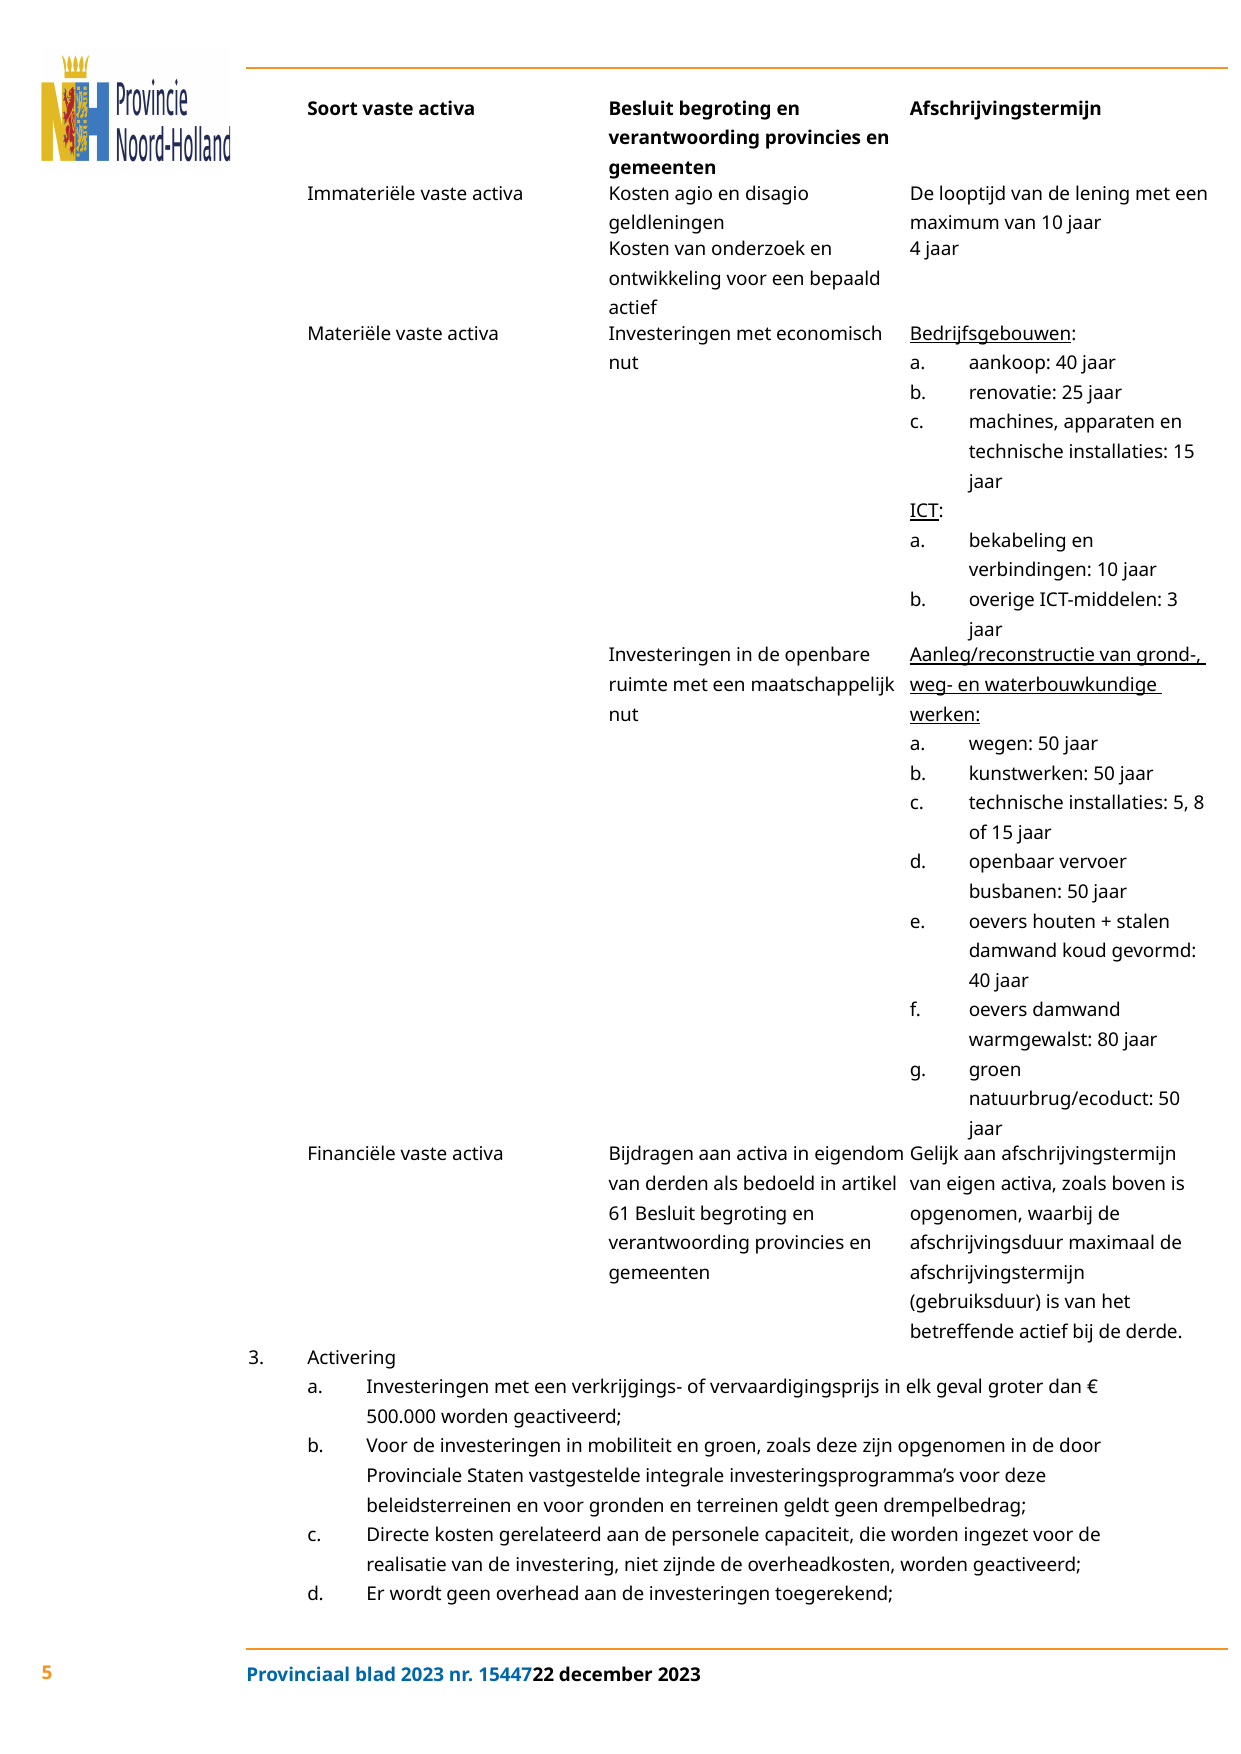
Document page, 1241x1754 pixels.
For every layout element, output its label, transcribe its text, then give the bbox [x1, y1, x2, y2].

list Investeringen met een verkrijgings- of vervaardigingsprijs in elk geval groter dan € 500.000 worden geactiveerd; [307, 1373, 1152, 1429]
list Directe kosten gerelateerd aan de personele capaciteit, die worden ingezet voor de realisatie van de investering, niet zijnde de overheadkosten, worden geactiveerd; [307, 1521, 1152, 1577]
table_cell Kosten van onderzoek en ontwikkeling voor een bepaald actief [608, 235, 909, 320]
table_cell 4 jaar [910, 235, 1211, 320]
table_cell Bijdragen aan activa in eigendom van derden als bedoeld in artikel 61 Besluit begroting en verantwoording provincies en gemeenten [608, 1141, 909, 1344]
list Activering [248, 1344, 1152, 1370]
table_cell Kosten agio en disagio geldleningen [608, 180, 909, 235]
list Voor de investeringen in mobiliteit en groen, zoals deze zijn opgenomen in de door Provinciale Staten vastgestelde integrale investeringsprogramma’s voor deze beleidsterreinen en voor gronden en terreinen geldt geen drempelbedrag; [307, 1433, 1152, 1518]
table_header Besluit begroting en verantwoording provincies en gemeenten [608, 95, 909, 180]
table_header Soort vaste activa [307, 95, 608, 180]
table_cell Aanleg/reconstructie van grond-, weg- en waterbouwkundige werken: wegen: 50 jaar kunstwerken: 50 jaar technische installaties: 5, 8 of 15 jaar openbaar vervoer busbanen: 50 jaar oevers houten + stalen damwand koud gevormd: 40 jaar oevers damwand warmgewalst: 80 jaar groen natuurbrug/ecoduct: 50 jaar [910, 642, 1211, 1141]
table_cell Financiële vaste activa [307, 1141, 608, 1344]
table_cell Bedrijfsgebouwen: aankoop: 40 jaar renovatie: 25 jaar machines, apparaten en technische installaties: 15 jaar ICT: bekabeling en verbindingen: 10 jaar overige ICT-middelen: 3 jaar [910, 320, 1211, 642]
table_cell Immateriële vaste activa [307, 180, 608, 320]
table_cell Investeringen in de openbare ruimte met een maatschappelijk nut [608, 642, 909, 1141]
list Er wordt geen overhead aan de investeringen toegerekend; [307, 1581, 1152, 1606]
table_cell Investeringen met economisch nut [608, 320, 909, 642]
table_cell De looptijd van de lening met een maximum van 10 jaar [910, 180, 1211, 235]
table_cell Gelijk aan afschrijvingstermijn van eigen activa, zoals boven is opgenomen, waarbij de afschrijvingsduur maximaal de afschrijvingstermijn (gebruiksduur) is van het betreffende actief bij de derde. [910, 1141, 1211, 1344]
table_header Afschrijvingstermijn [910, 95, 1211, 180]
picture [41, 47, 231, 172]
table_cell Materiële vaste activa [307, 320, 608, 1141]
